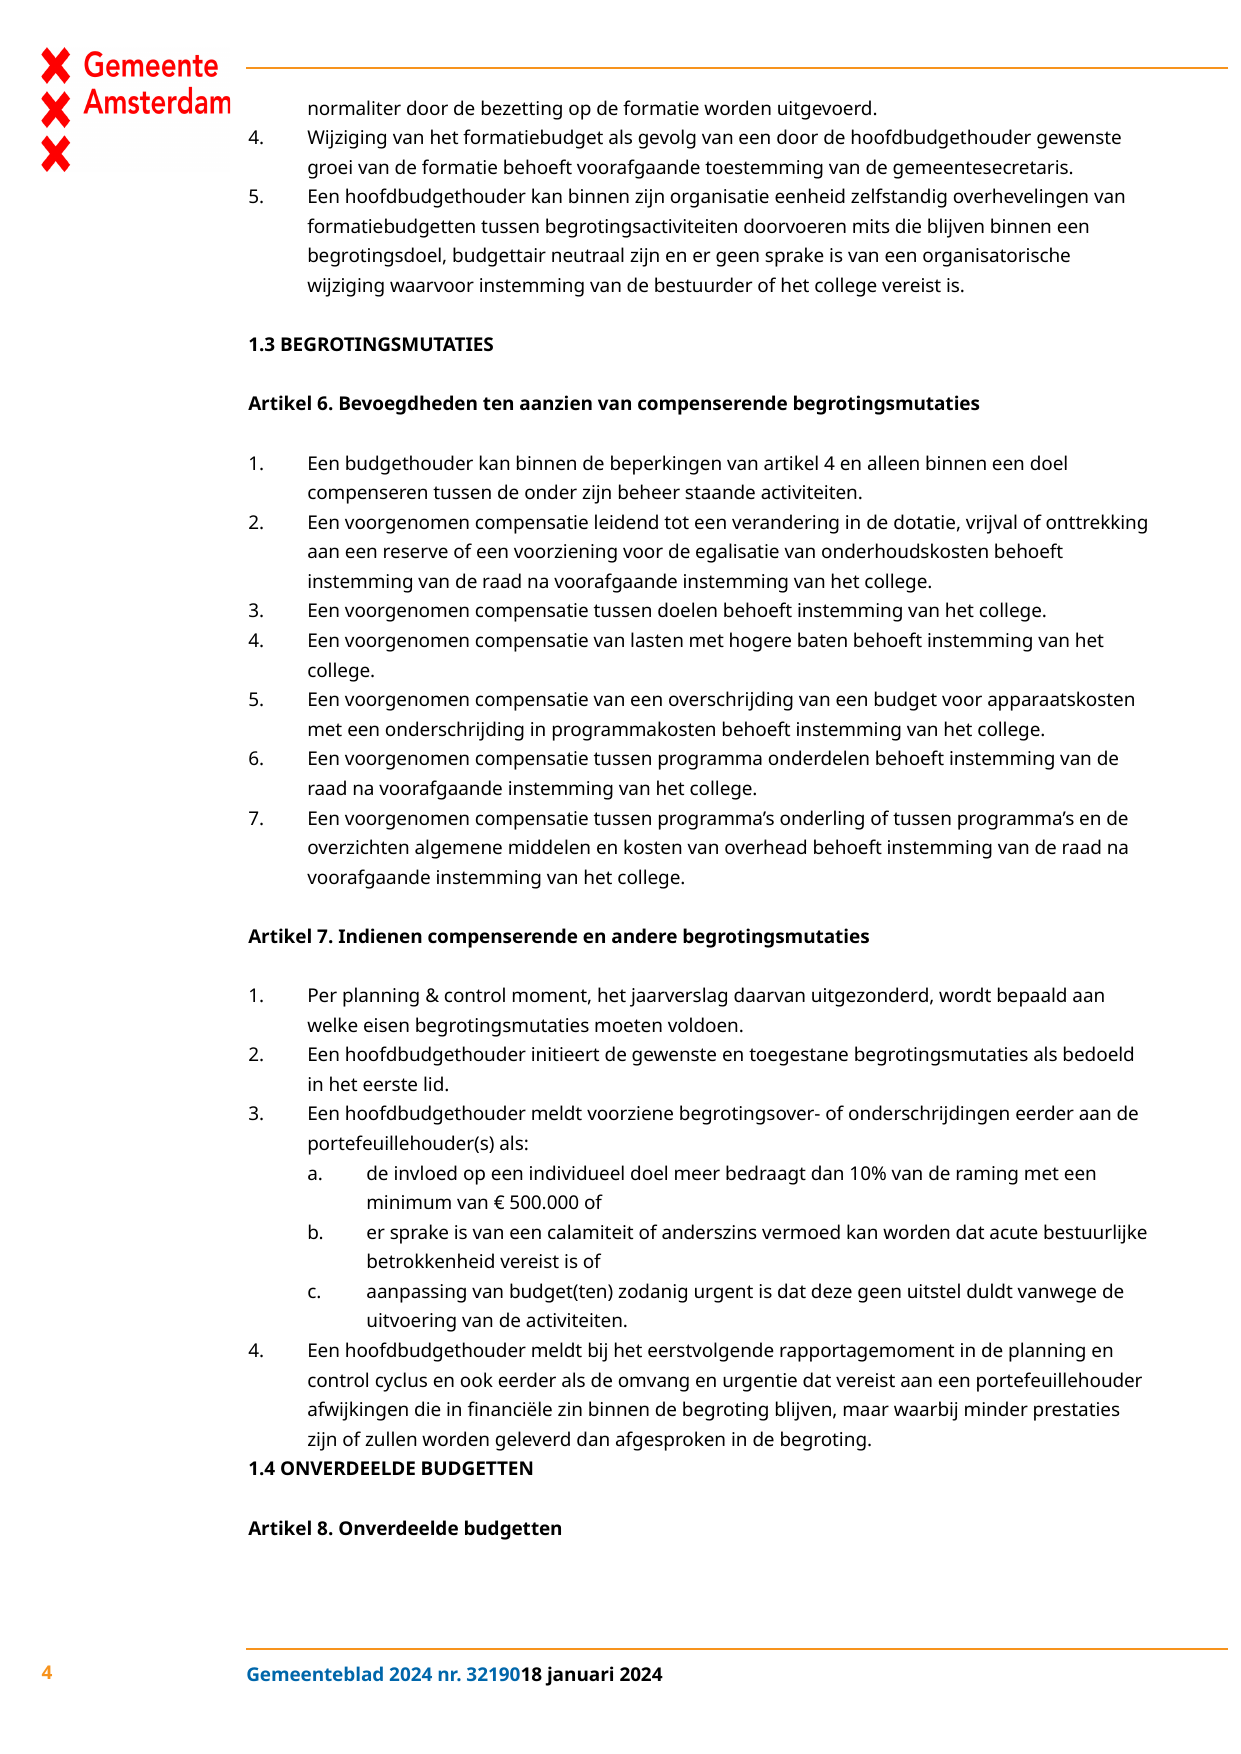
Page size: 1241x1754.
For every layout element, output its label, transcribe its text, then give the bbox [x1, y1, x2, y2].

list Een budgethouder kan binnen de beperkingen van artikel 4 en alleen binnen een doel compenseren tussen de onder zijn beheer staande activiteiten. [248, 450, 1152, 505]
picture [41, 47, 231, 172]
list Een voorgenomen compensatie tussen doelen behoeft instemming van het college. [248, 598, 1152, 623]
text Artikel 7. Indienen compenserende en andere begrotingsmutaties [248, 923, 1152, 949]
list aanpassing van budget(ten) zodanig urgent is dat deze geen uitstel duldt vanwege de uitvoering van de activiteiten. [307, 1278, 1152, 1333]
list Een voorgenomen compensatie tussen programma onderdelen behoeft instemming van de raad na voorafgaande instemming van het college. [248, 746, 1152, 801]
list Een hoofdbudgethouder meldt voorziene begrotingsover- of onderschrijdingen eerder aan de portefeuillehouder(s) als: [248, 1101, 1152, 1156]
list de invloed op een individueel doel meer bedraagt dan 10% van de raming met een minimum van € 500.000 of [307, 1160, 1152, 1215]
list Een voorgenomen compensatie tussen programma’s onderling of tussen programma’s en de overzichten algemene middelen en kosten van overhead behoeft instemming van de raad na voorafgaande instemming van het college. [248, 805, 1152, 890]
text 1.3 BEGROTINGSMUTATIES [248, 331, 1152, 357]
list Een voorgenomen compensatie van lasten met hogere baten behoeft instemming van het college. [248, 627, 1152, 683]
list Per planning & control moment, het jaarverslag daarvan uitgezonderd, wordt bepaald aan welke eisen begrotingsmutaties moeten voldoen. [248, 982, 1152, 1038]
list er sprake is van een calamiteit of anderszins vermoed kan worden dat acute bestuurlijke betrokkenheid vereist is of [307, 1219, 1152, 1274]
text Artikel 6. Bevoegdheden ten aanzien van compenserende begrotingsmutaties [248, 391, 1152, 416]
list Wijziging van het formatiebudget als gevolg van een door de hoofdbudgethouder gewenste groei van de formatie behoeft voorafgaande toestemming van de gemeentesecretaris. [248, 124, 1152, 180]
list Een voorgenomen compensatie leidend tot een verandering in de dotatie, vrijval of onttrekking aan een reserve of een voorziening voor de egalisatie van onderhoudskosten behoeft instemming van de raad na voorafgaande instemming van het college. [248, 509, 1152, 594]
text 1.4 ONVERDEELDE BUDGETTEN [248, 1456, 1152, 1481]
text Artikel 8. Onverdeelde budgetten [248, 1515, 1152, 1541]
list normaliter door de bezetting op de formatie worden uitgevoerd. [248, 95, 1152, 121]
list Een hoofdbudgethouder initieert de gewenste en toegestane begrotingsmutaties als bedoeld in het eerste lid. [248, 1041, 1152, 1097]
list Een voorgenomen compensatie van een overschrijding van een budget voor apparaatskosten met een onderschrijding in programmakosten behoeft instemming van het college. [248, 686, 1152, 742]
list Een hoofdbudgethouder meldt bij het eerstvolgende rapportagemoment in de planning en control cyclus en ook eerder als de omvang en urgentie dat vereist aan een portefeuillehouder afwijkingen die in financiële zin binnen de begroting blijven, maar waarbij minder prestaties zijn of zullen worden geleverd dan afgesproken in de begroting. [248, 1337, 1152, 1452]
list Een hoofdbudgethouder kan binnen zijn organisatie eenheid zelfstandig overhevelingen van formatiebudgetten tussen begrotingsactiviteiten doorvoeren mits die blijven binnen een begrotingsdoel, budgettair neutraal zijn en er geen sprake is van een organisatorische wijziging waarvoor instemming van de bestuurder of het college vereist is. [248, 183, 1152, 298]
